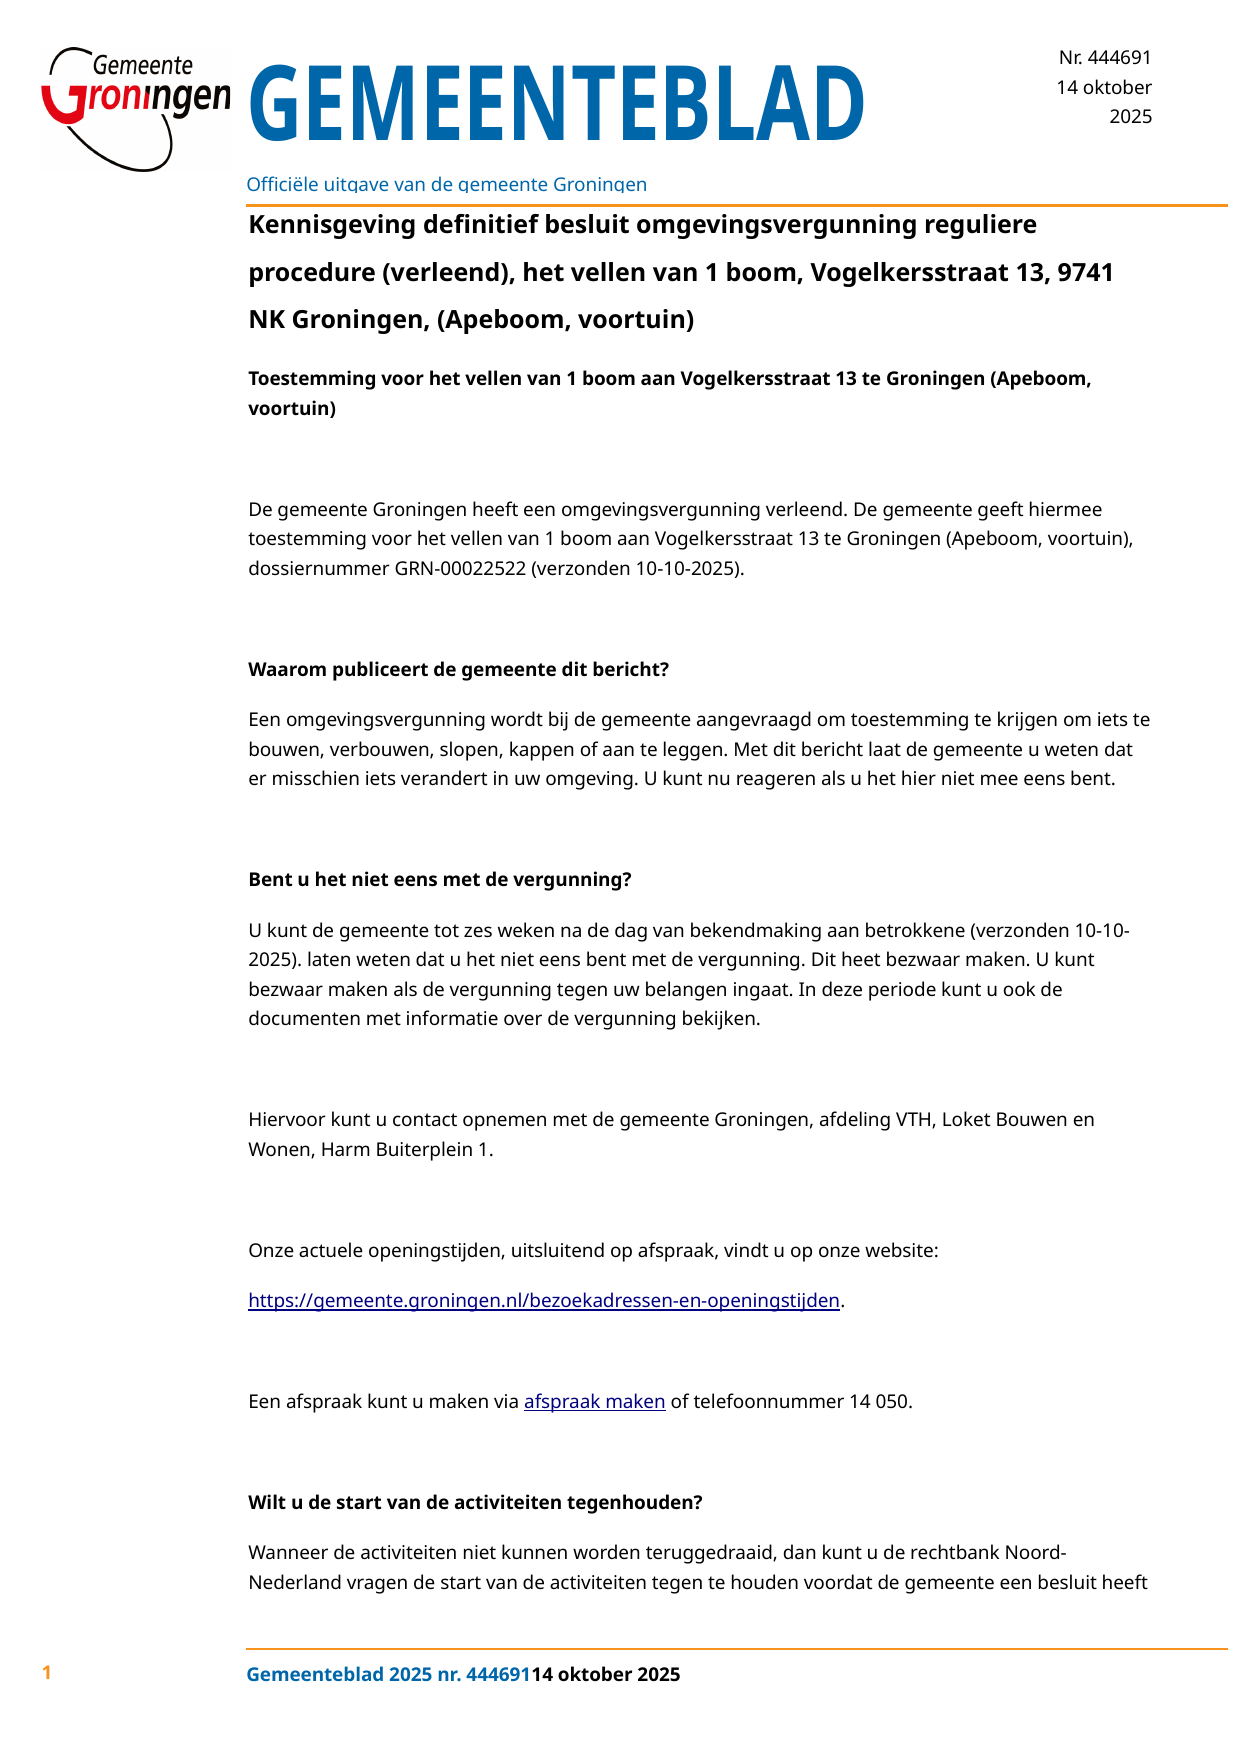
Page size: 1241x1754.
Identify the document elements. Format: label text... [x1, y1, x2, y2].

text Een afspraak kunt u maken via afspraak maken of telefoonnummer 14 050. [248, 1388, 1152, 1414]
text De gemeente Groningen heeft een omgevingsvergunning verleend. De gemeente geeft hiermee toestemming voor het vellen van 1 boom aan Vogelkersstraat 13 te Groningen (Apeboom, voortuin), dossiernummer GRN-00022522 (verzonden 10-10-2025). [248, 496, 1152, 581]
text Onze actuele openingstijden, uitsluitend op afspraak, vindt u op onze website: [248, 1237, 1152, 1262]
text Waarom publiceert de gemeente dit bericht? [248, 656, 1152, 682]
text Hiervoor kunt u contact opnemen met de gemeente Groningen, afdeling VTH, Loket Bouwen en Wonen, Harm Buiterplein 1. [248, 1106, 1152, 1162]
picture [41, 47, 231, 172]
text Wilt u de start van de activiteiten tegenhouden? [248, 1489, 1152, 1514]
text Kennisgeving definitief besluit omgevingsvergunning reguliere procedure (verleend), het vellen van 1 boom, Vogelkersstraat 13, 9741 NK Groningen, (Apeboom, voortuin) [248, 207, 1152, 336]
text Toestemming voor het vellen van 1 boom aan Vogelkersstraat 13 te Groningen (Apeboom, voortuin) [248, 366, 1152, 421]
text U kunt de gemeente tot zes weken na de dag van bekendmaking aan betrokkene (verzonden 10-10-2025). laten weten dat u het niet eens bent met de vergunning. Dit heet bezwaar maken. U kunt bezwaar maken als de vergunning tegen uw belangen ingaat. In deze periode kunt u ook de documenten met informatie over de vergunning bekijken. [248, 917, 1152, 1031]
text https://gemeente.groningen.nl/bezoekadressen-en-openingstijden. [248, 1287, 1152, 1313]
text Bent u het niet eens met de vergunning? [248, 866, 1152, 892]
text Wanneer de activiteiten niet kunnen worden teruggedraaid, dan kunt u de rechtbank Noord-Nederland vragen de start van de activiteiten tegen te houden voordat de gemeente een besluit heeft [248, 1539, 1152, 1594]
text Een omgevingsvergunning wordt bij de gemeente aangevraagd om toestemming te krijgen om iets te bouwen, verbouwen, slopen, kappen of aan te leggen. Met dit bericht laat de gemeente u weten dat er misschien iets verandert in uw omgeving. U kunt nu reageren als u het hier niet mee eens bent. [248, 706, 1152, 791]
